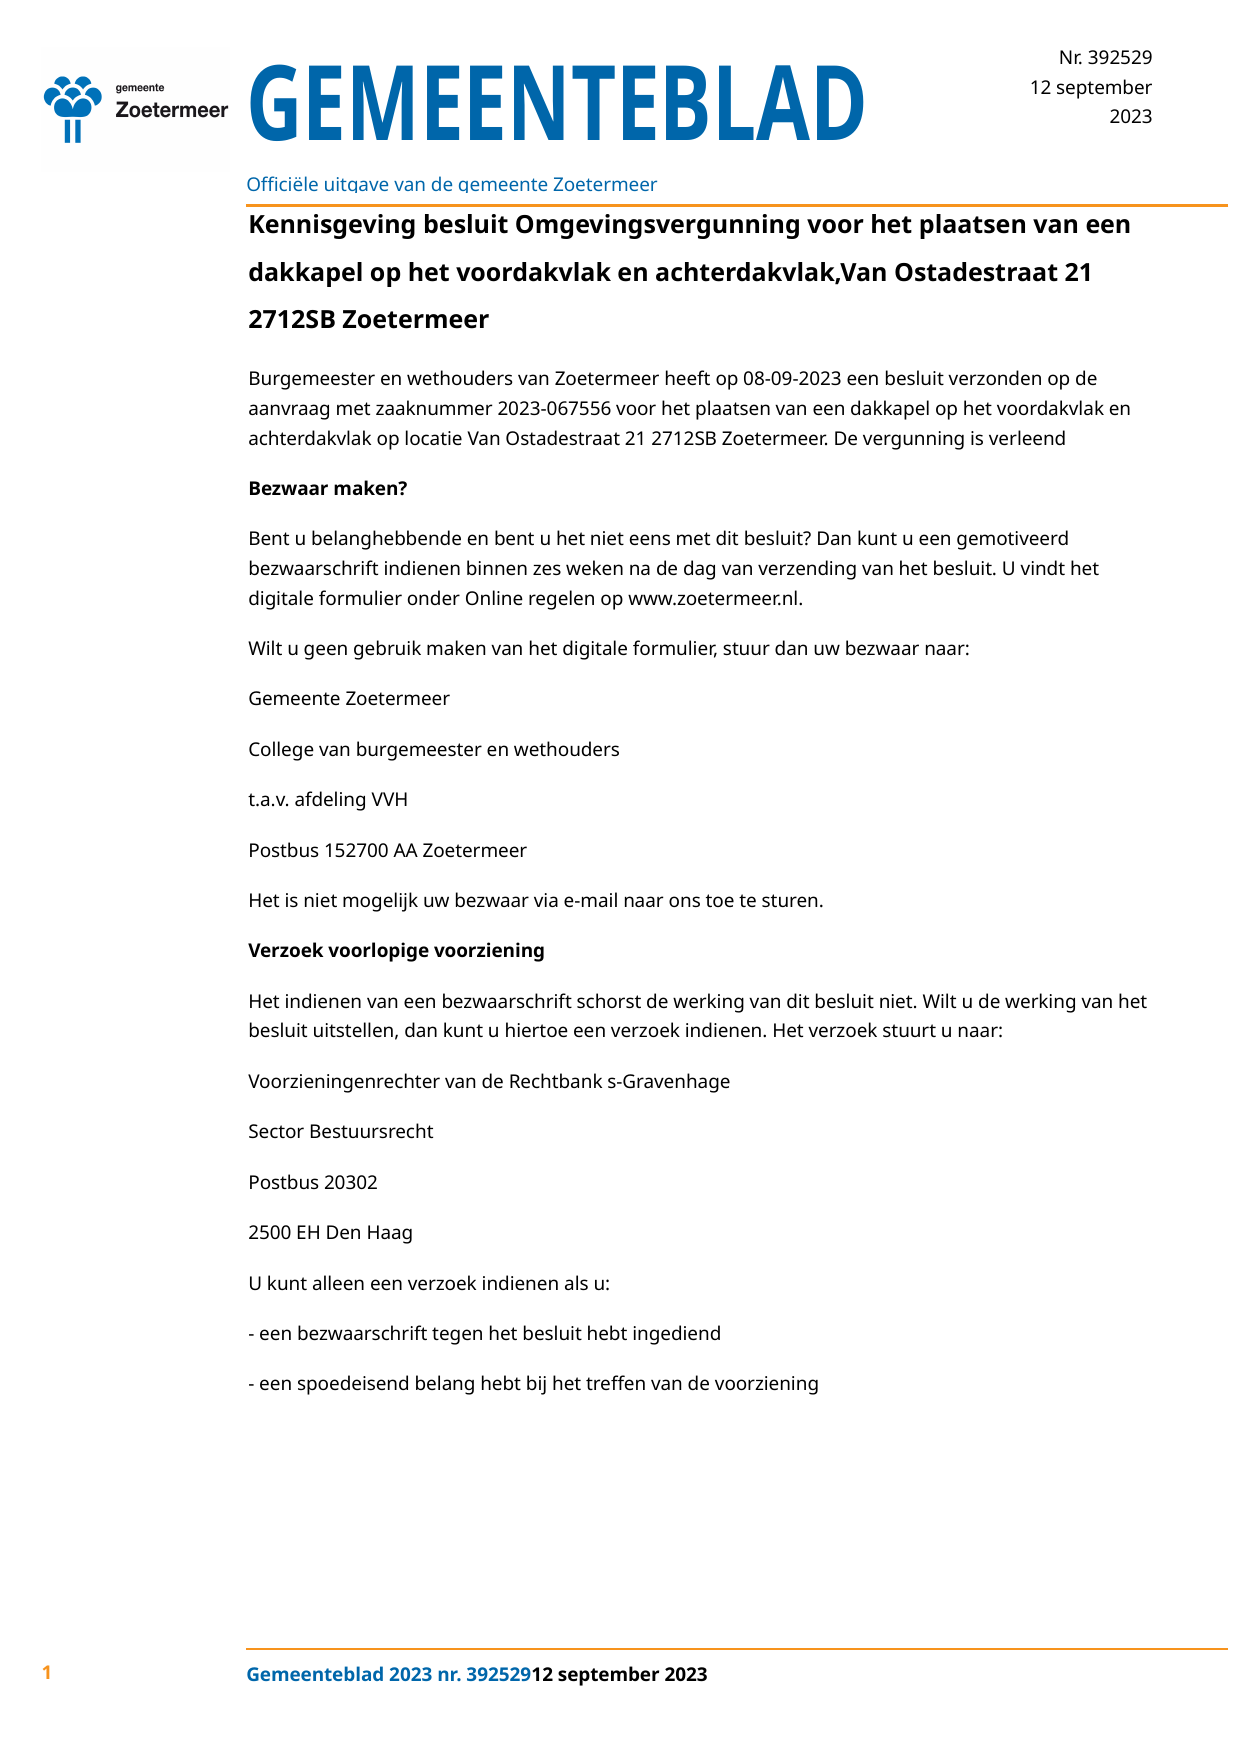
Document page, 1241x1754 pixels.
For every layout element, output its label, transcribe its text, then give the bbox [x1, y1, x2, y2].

text Postbus 20302 [248, 1169, 1152, 1194]
text t.a.v. afdeling VVH [248, 786, 1152, 812]
text College van burgemeester en wethouders [248, 736, 1152, 762]
text Het is niet mogelijk uw bezwaar via e-mail naar ons toe te sturen. [248, 887, 1152, 913]
text - een spoedeisend belang hebt bij het treffen van de voorziening [248, 1371, 1152, 1396]
text Verzoek voorlopige voorziening [248, 938, 1152, 963]
text U kunt alleen een verzoek indienen als u: [248, 1270, 1152, 1295]
text Bent u belanghebbende en bent u het niet eens met dit besluit? Dan kunt u een gemotiveerd bezwaarschrift indienen binnen zes weken na de dag van verzending van het besluit. U vindt het digitale formulier onder Online regelen op www.zoetermeer.nl. [248, 526, 1152, 610]
text Het indienen van een bezwaarschrift schorst de werking van dit besluit niet. Wilt u de werking van het besluit uitstellen, dan kunt u hiertoe een verzoek indienen. Het verzoek stuurt u naar: [248, 988, 1152, 1043]
text - een bezwaarschrift tegen het besluit hebt ingediend [248, 1320, 1152, 1346]
text Postbus 152700 AA Zoetermeer [248, 837, 1152, 862]
text Burgemeester en wethouders van Zoetermeer heeft op 08-09-2023 een besluit verzonden op de aanvraag met zaaknummer 2023-067556 voor het plaatsen van een dakkapel op het voordakvlak en achterdakvlak op locatie Van Ostadestraat 21 2712SB Zoetermeer. De vergunning is verleend [248, 366, 1152, 450]
text Voorzieningenrechter van de Rechtbank s-Gravenhage [248, 1068, 1152, 1094]
text 2500 EH Den Haag [248, 1219, 1152, 1245]
text Sector Bestuursrecht [248, 1118, 1152, 1144]
text Wilt u geen gebruik maken van het digitale formulier, stuur dan uw bezwaar naar: [248, 635, 1152, 661]
text Gemeente Zoetermeer [248, 686, 1152, 711]
text Bezwaar maken? [248, 475, 1152, 501]
picture [41, 47, 231, 172]
text Kennisgeving besluit Omgevingsvergunning voor het plaatsen van een dakkapel op het voordakvlak en achterdakvlak,Van Ostadestraat 21 2712SB Zoetermeer [248, 207, 1152, 336]
